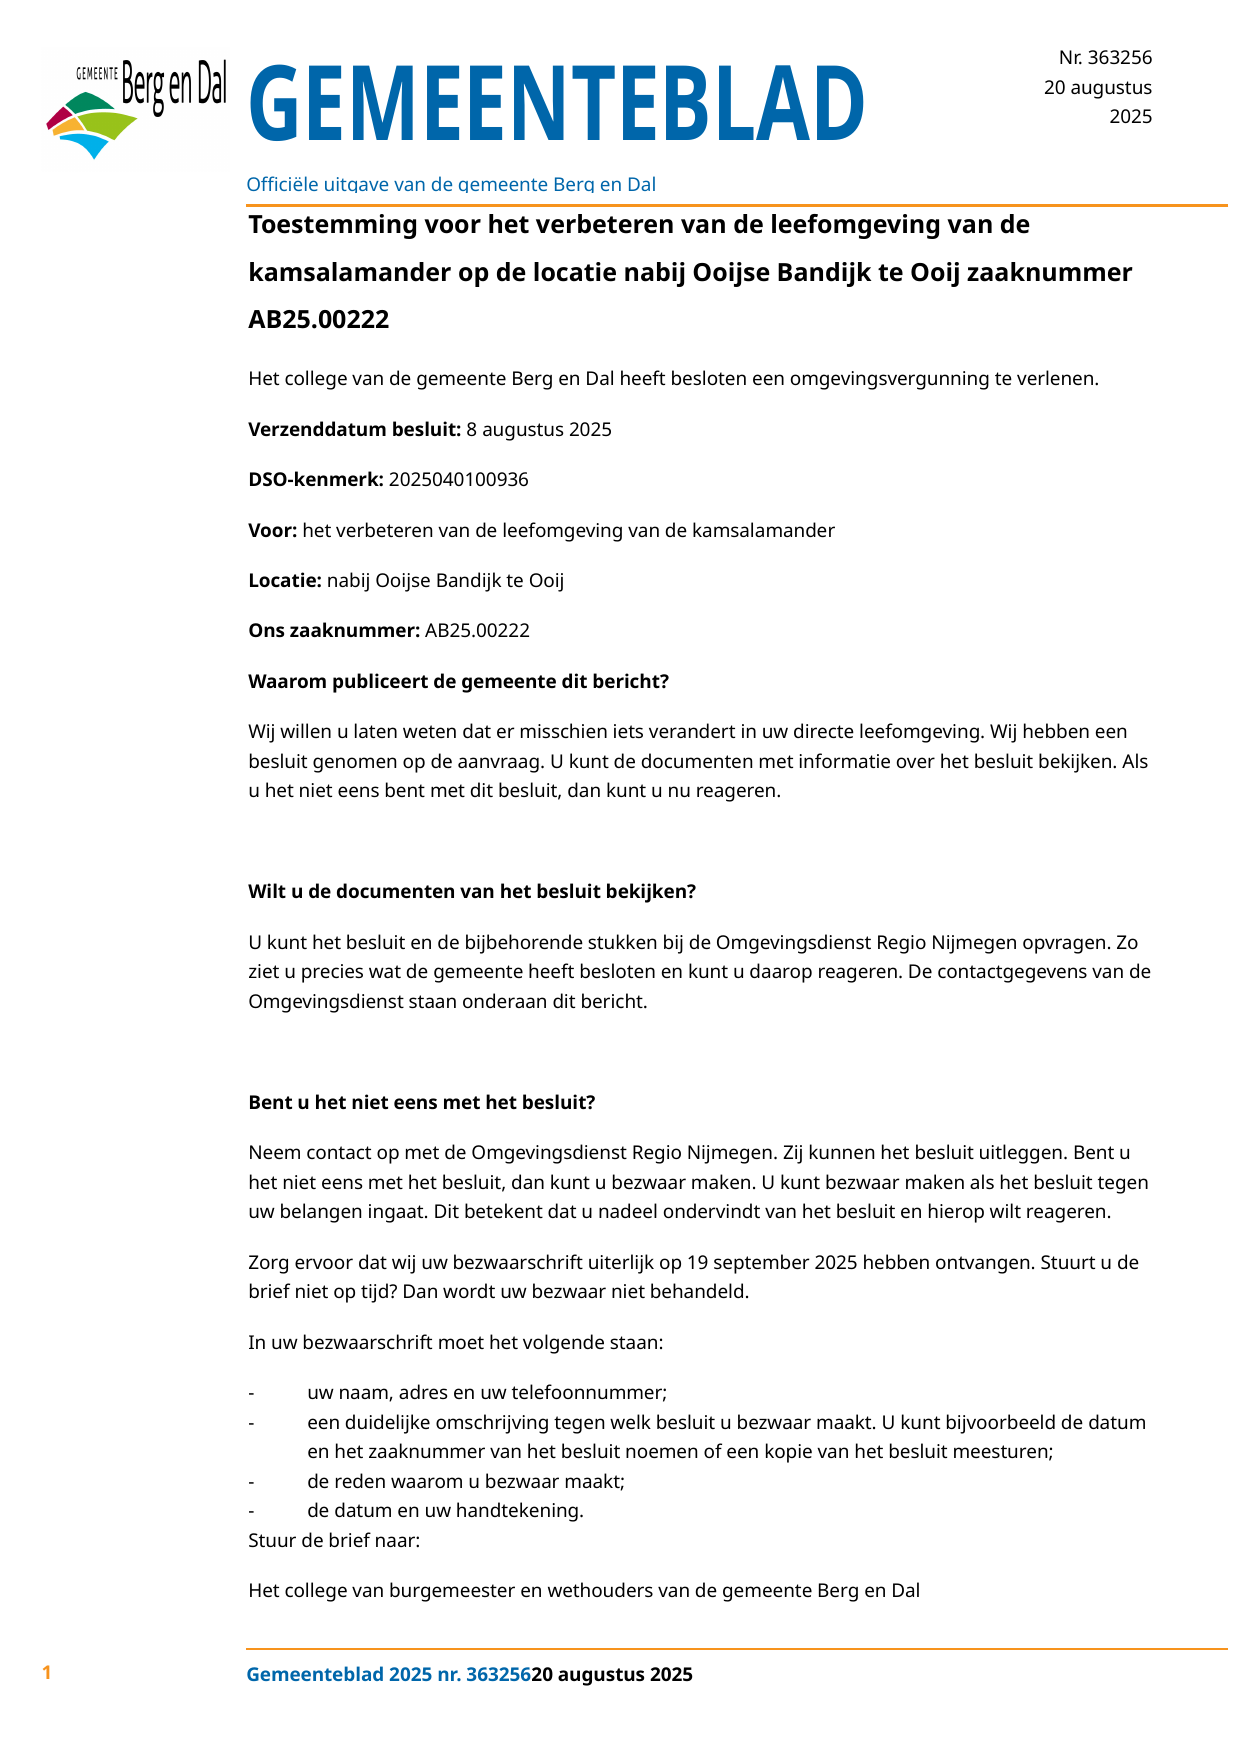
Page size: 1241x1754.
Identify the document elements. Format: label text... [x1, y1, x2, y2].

text In uw bezwaarschrift moet het volgende staan: [248, 1329, 1152, 1354]
text Wij willen u laten weten dat er misschien iets verandert in uw directe leefomgeving. Wij hebben een besluit genomen op de aanvraag. U kunt de documenten met informatie over het besluit bekijken. Als u het niet eens bent met dit besluit, dan kunt u nu reageren. [248, 718, 1152, 803]
text Toestemming voor het verbeteren van de leefomgeving van de kamsalamander op de locatie nabij Ooijse Bandijk te Ooij zaaknummer AB25.00222 [248, 207, 1152, 336]
picture [41, 47, 231, 172]
text Neem contact op met de Omgevingsdienst Regio Nijmegen. Zij kunnen het besluit uitleggen. Bent u het niet eens met het besluit, dan kunt u bezwaar maken. U kunt bezwaar maken als het besluit tegen uw belangen ingaat. Dit betekent dat u nadeel ondervindt van het besluit en hierop wilt reageren. [248, 1139, 1152, 1224]
text Voor: het verbeteren van de leefomgeving van de kamsalamander [248, 517, 1152, 542]
text U kunt het besluit en de bijbehorende stukken bij de Omgevingsdienst Regio Nijmegen opvragen. Zo ziet u precies wat de gemeente heeft besloten en kunt u daarop reageren. De contactgegevens van de Omgevingsdienst staan onderaan dit bericht. [248, 929, 1152, 1014]
text Wilt u de documenten van het besluit bekijken? [248, 878, 1152, 904]
text Verzenddatum besluit: 8 augustus 2025 [248, 416, 1152, 442]
text Het college van burgemeester en wethouders van de gemeente Berg en Dal [248, 1578, 1152, 1603]
text Locatie: nabij Ooijse Bandijk te Ooij [248, 567, 1152, 593]
text Ons zaaknummer: AB25.00222 [248, 618, 1152, 643]
text Stuur de brief naar: [248, 1527, 1152, 1553]
list uw naam, adres en uw telefoonnummer; [248, 1379, 1152, 1405]
text Bent u het niet eens met het besluit? [248, 1089, 1152, 1114]
text Zorg ervoor dat wij uw bezwaarschrift uiterlijk op 19 september 2025 hebben ontvangen. Stuurt u de brief niet op tijd? Dan wordt uw bezwaar niet behandeld. [248, 1249, 1152, 1304]
list de datum en uw handtekening. [248, 1498, 1152, 1523]
list de reden waarom u bezwaar maakt; [248, 1468, 1152, 1494]
text Waarom publiceert de gemeente dit bericht? [248, 668, 1152, 694]
text Het college van de gemeente Berg en Dal heeft besloten een omgevingsvergunning te verlenen. [248, 366, 1152, 391]
text DSO-kenmerk: 2025040100936 [248, 466, 1152, 492]
list een duidelijke omschrijving tegen welk besluit u bezwaar maakt. U kunt bijvoorbeeld de datum en het zaaknummer van het besluit noemen of een kopie van het besluit meesturen; [248, 1409, 1152, 1464]
